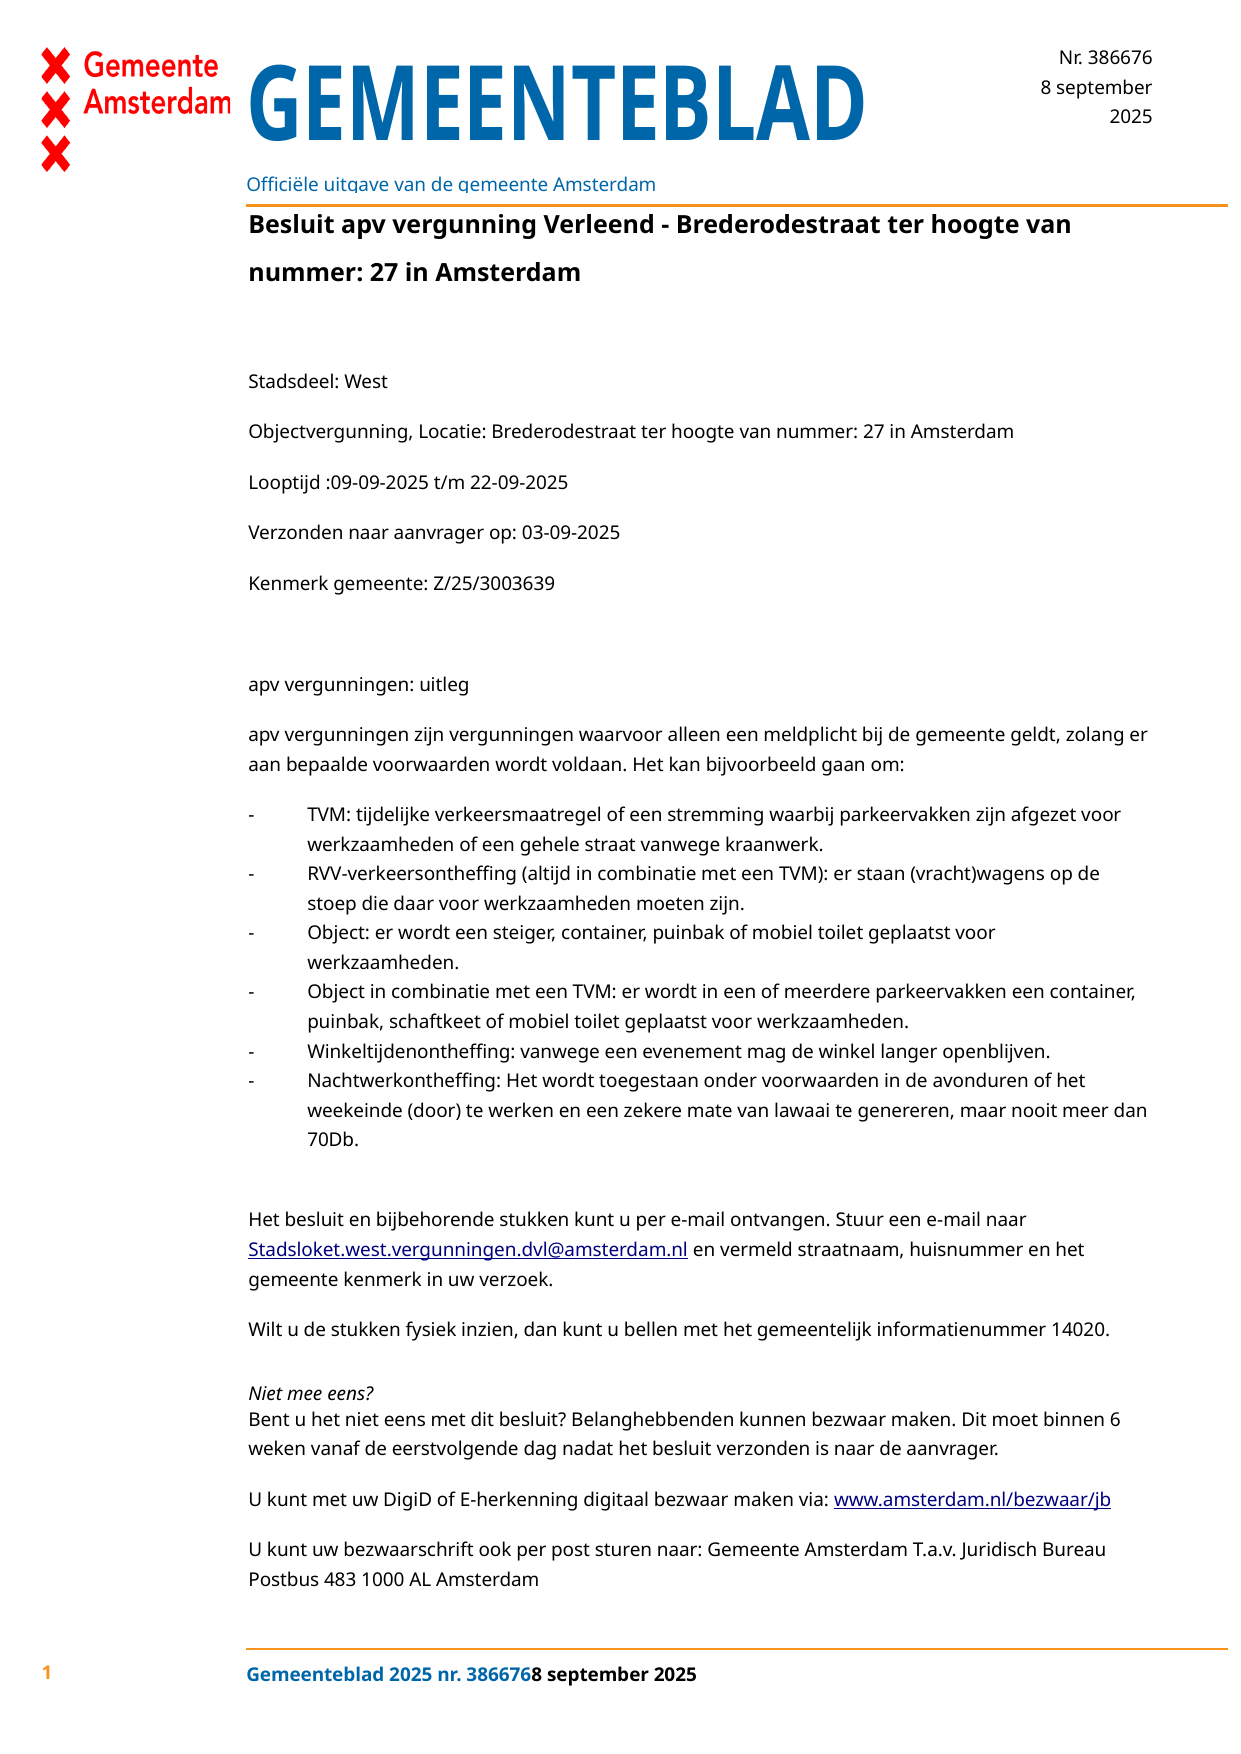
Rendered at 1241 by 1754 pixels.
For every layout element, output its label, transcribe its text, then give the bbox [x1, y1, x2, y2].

text Bent u het niet eens met dit besluit? Belanghebbenden kunnen bezwaar maken. Dit moet binnen 6 weken vanaf de eerstvolgende dag nadat het besluit verzonden is naar de aanvrager. [248, 1406, 1152, 1461]
list TVM: tijdelijke verkeersmaatregel of een stremming waarbij parkeervakken zijn afgezet voor werkzaamheden of een gehele straat vanwege kraanwerk. [248, 801, 1152, 857]
text U kunt met uw DigiD of E-herkenning digitaal bezwaar maken via: www.amsterdam.nl/bezwaar/jb [248, 1486, 1152, 1512]
text Stadsdeel: West [248, 368, 1152, 394]
list Object: er wordt een steiger, container, puinbak of mobiel toilet geplaatst voor werkzaamheden. [248, 919, 1152, 975]
list Winkeltijdenontheffing: vanwege een evenement mag de winkel langer openblijven. [248, 1038, 1152, 1064]
list Nachtwerkontheffing: Het wordt toegestaan onder voorwaarden in de avonduren of het weekeinde (door) te werken en een zekere mate van lawaai te genereren, maar nooit meer dan 70Db. [248, 1067, 1152, 1152]
text Kenmerk gemeente: Z/25/3003639 [248, 570, 1152, 596]
text apv vergunningen zijn vergunningen waarvoor alleen een meldplicht bij de gemeente geldt, zolang er aan bepaalde voorwaarden wordt voldaan. Het kan bijvoorbeeld gaan om: [248, 721, 1152, 777]
text Het besluit en bijbehorende stukken kunt u per e-mail ontvangen. Stuur een e-mail naar Stadsloket.west.vergunningen.dvl@amsterdam.nl en vermeld straatnaam, huisnummer en het gemeente kenmerk in uw verzoek. [248, 1207, 1152, 1292]
text Looptijd :09-09-2025 t/m 22-09-2025 [248, 469, 1152, 495]
text Besluit apv vergunning Verleend - Brederodestraat ter hoogte van nummer: 27 in Amsterdam [248, 207, 1152, 288]
list Object in combinatie met een TVM: er wordt in een of meerdere parkeervakken een container, puinbak, schaftkeet of mobiel toilet geplaatst voor werkzaamheden. [248, 979, 1152, 1034]
text Wilt u de stukken fysiek inzien, dan kunt u bellen met het gemeentelijk informatienummer 14020. [248, 1316, 1152, 1342]
text apv vergunningen: uitleg [248, 671, 1152, 697]
text Verzonden naar aanvrager op: 03-09-2025 [248, 519, 1152, 545]
picture [41, 47, 231, 172]
text U kunt uw bezwaarschrift ook per post sturen naar: Gemeente Amsterdam T.a.v. Juridisch Bureau Postbus 483 1000 AL Amsterdam [248, 1536, 1152, 1592]
list RVV-verkeersontheffing (altijd in combinatie met een TVM): er staan (vracht)wagens op de stoep die daar voor werkzaamheden moeten zijn. [248, 860, 1152, 916]
text Niet mee eens? [248, 1380, 1152, 1406]
text Objectvergunning, Locatie: Brederodestraat ter hoogte van nummer: 27 in Amsterdam [248, 419, 1152, 444]
